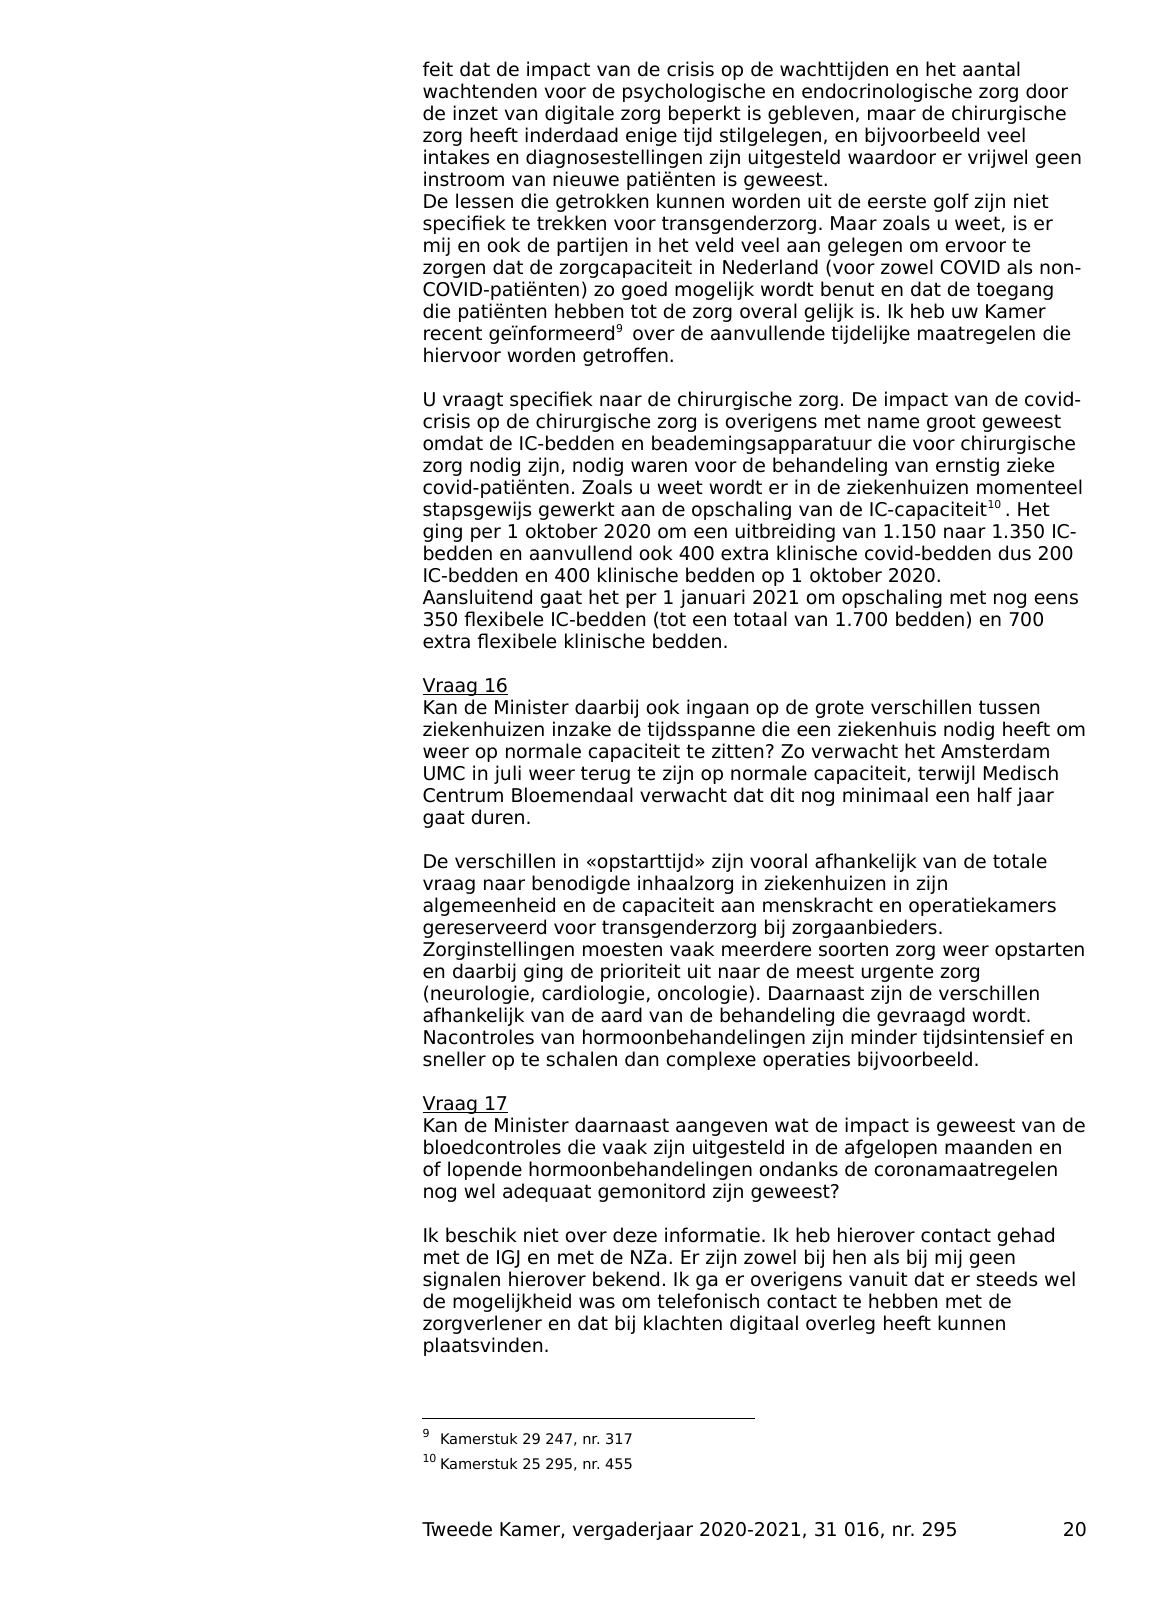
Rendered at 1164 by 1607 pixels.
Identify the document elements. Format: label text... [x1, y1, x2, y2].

text Kamerstuk 25 295, nr. 455 [422, 1452, 1087, 1474]
text Vraag 17 [422, 1093, 1087, 1115]
text Vraag 16 [422, 675, 1087, 697]
text De lessen die getrokken kunnen worden uit de eerste golf zijn niet specifiek te trekken voor transgenderzorg. Maar zoals u weet, is er mij en ook de partijen in het veld veel aan gelegen om ervoor te zorgen dat de zorgcapaciteit in Nederland (voor zowel COVID als non-COVID-patiënten) zo goed mogelijk wordt benut en dat de toegang die patiënten hebben tot de zorg overal gelijk is. Ik heb uw Kamer recent geïnformeerd over de aanvullende tijdelijke maatregelen die hiervoor worden getroffen. [422, 191, 1087, 367]
text De verschillen in «opstarttijd» zijn vooral afhankelijk van de totale vraag naar benodigde inhaalzorg in ziekenhuizen in zijn algemeenheid en de capaciteit aan menskracht en operatiekamers gereserveerd voor transgenderzorg bij zorgaanbieders. Zorginstellingen moesten vaak meerdere soorten zorg weer opstarten en daarbij ging de prioriteit uit naar de meest urgente zorg (neurologie, cardiologie, oncologie). Daarnaast zijn de verschillen afhankelijk van de aard van de behandeling die gevraagd wordt. Nacontroles van hormoonbehandelingen zijn minder tijdsintensief en sneller op te schalen dan complexe operaties bijvoorbeeld. [422, 851, 1087, 1071]
text Ik beschik niet over deze informatie. Ik heb hierover contact gehad met de IGJ en met de NZa. Er zijn zowel bij hen als bij mij geen signalen hierover bekend. Ik ga er overigens vanuit dat er steeds wel de mogelijkheid was om telefonisch contact te hebben met de zorgverlener en dat bij klachten digitaal overleg heeft kunnen plaatsvinden. [422, 1225, 1087, 1357]
text Kan de Minister daarbij ook ingaan op de grote verschillen tussen ziekenhuizen inzake de tijdsspanne die een ziekenhuis nodig heeft om weer op normale capaciteit te zitten? Zo verwacht het Amsterdam UMC in juli weer terug te zijn op normale capaciteit, terwijl Medisch Centrum Bloemendaal verwacht dat dit nog minimaal een half jaar gaat duren. [422, 697, 1087, 829]
text Kan de Minister daarnaast aangeven wat de impact is geweest van de bloedcontroles die vaak zijn uitgesteld in de afgelopen maanden en of lopende hormoonbehandelingen ondanks de coronamaatregelen nog wel adequaat gemonitord zijn geweest? [422, 1115, 1087, 1203]
text Aansluitend gaat het per 1 januari 2021 om opschaling met nog eens 350 flexibele IC-bedden (tot een totaal van 1.700 bedden) en 700 extra flexibele klinische bedden. [422, 587, 1087, 653]
text feit dat de impact van de crisis op de wachttijden en het aantal wachtenden voor de psychologische en endocrinologische zorg door de inzet van digitale zorg beperkt is gebleven, maar de chirurgische zorg heeft inderdaad enige tijd stilgelegen, en bijvoorbeeld veel intakes en diagnosestellingen zijn uitgesteld waardoor er vrijwel geen instroom van nieuwe patiënten is geweest. [422, 59, 1087, 191]
text U vraagt specifiek naar de chirurgische zorg. De impact van de covid-crisis op de chirurgische zorg is overigens met name groot geweest omdat de IC-bedden en beademingsapparatuur die voor chirurgische zorg nodig zijn, nodig waren voor de behandeling van ernstig zieke covid-patiënten. Zoals u weet wordt er in de ziekenhuizen momenteel stapsgewijs gewerkt aan de opschaling van de IC-capaciteit. Het ging per 1 oktober 2020 om een uitbreiding van 1.150 naar 1.350 IC-bedden en aanvullend ook 400 extra klinische covid-bedden dus 200 IC-bedden en 400 klinische bedden op 1 oktober 2020. [422, 389, 1087, 587]
text Kamerstuk 29 247, nr. 317 [422, 1427, 1087, 1449]
